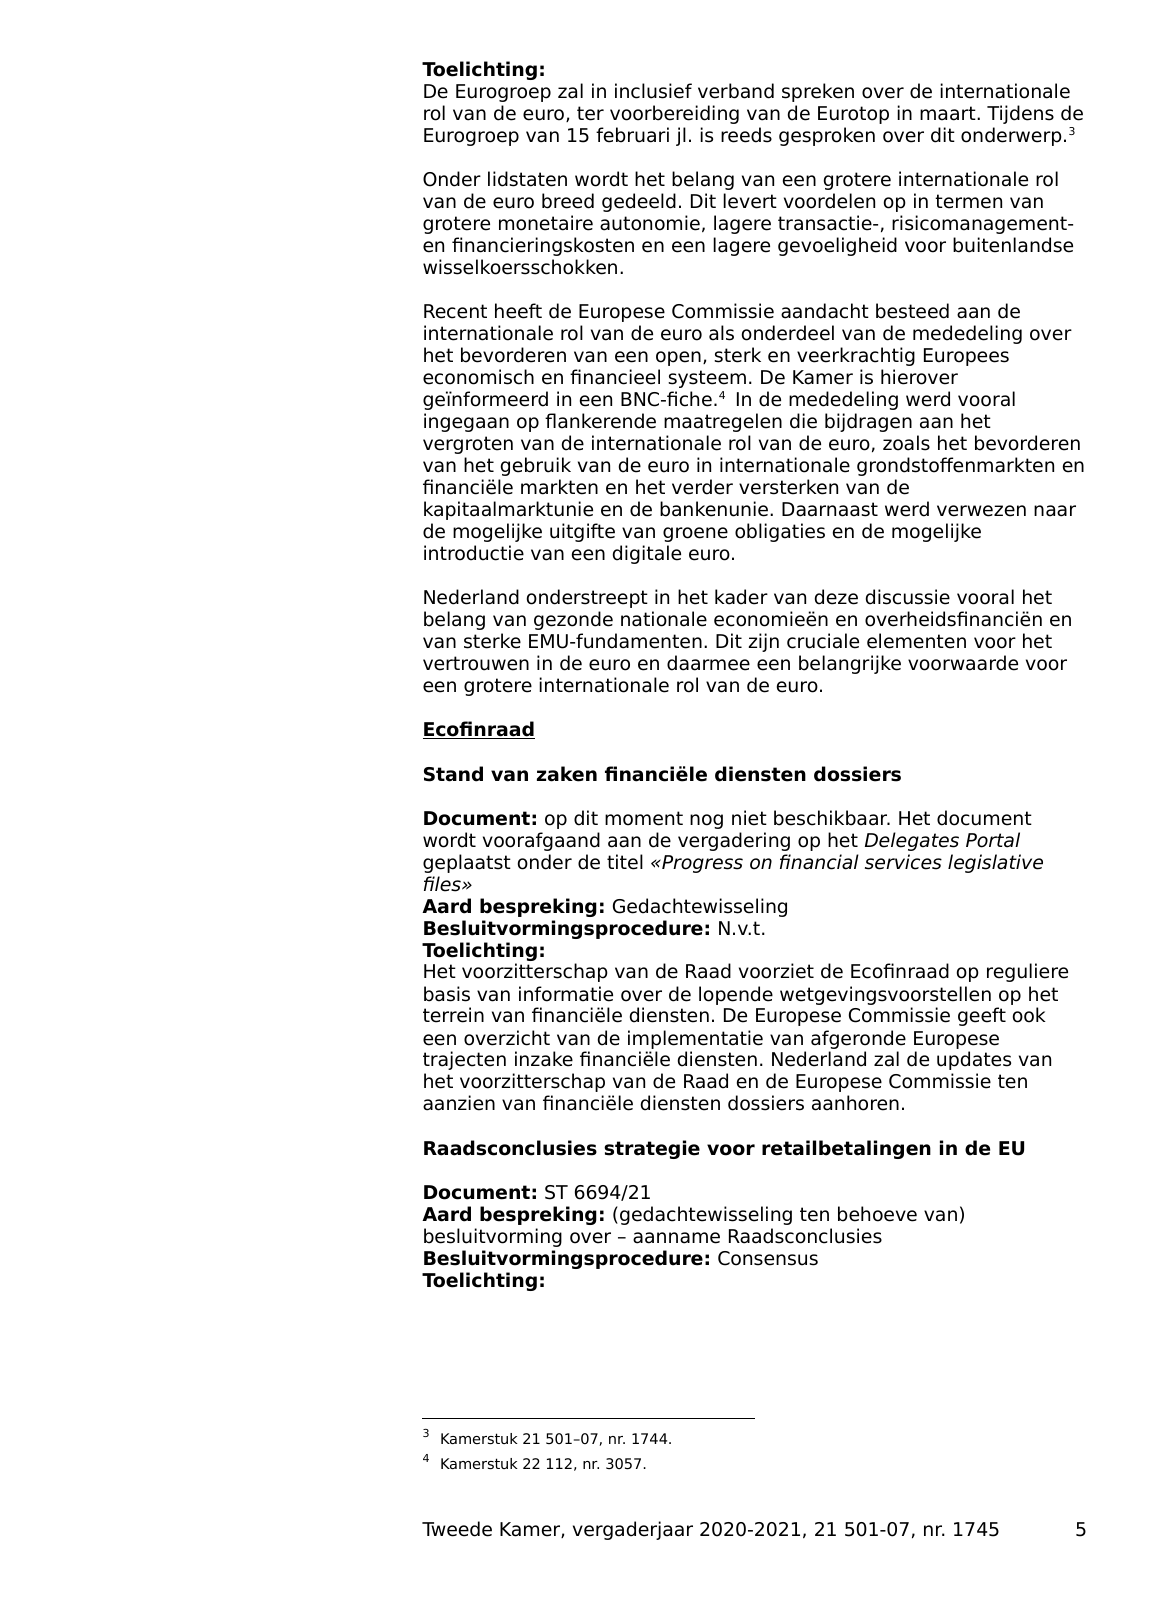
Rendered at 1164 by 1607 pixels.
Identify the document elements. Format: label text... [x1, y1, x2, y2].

text Aard bespreking: (gedachtewisseling ten behoeve van) besluitvorming over – aanname Raadsconclusies [422, 1204, 1087, 1248]
text De Eurogroep zal in inclusief verband spreken over de internationale rol van de euro, ter voorbereiding van de Eurotop in maart. Tijdens de Eurogroep van 15 februari jl. is reeds gesproken over dit onderwerp. [422, 81, 1087, 147]
text Nederland onderstreept in het kader van deze discussie vooral het belang van gezonde nationale economieën en overheidsfinanciën en van sterke EMU-fundamenten. Dit zijn cruciale elementen voor het vertrouwen in de euro en daarmee een belangrijke voorwaarde voor een grotere internationale rol van de euro. [422, 587, 1087, 697]
text Besluitvormingsprocedure: N.v.t. [422, 917, 1087, 939]
text Besluitvormingsprocedure: Consensus [422, 1248, 1087, 1269]
text Recent heeft de Europese Commissie aandacht besteed aan de internationale rol van de euro als onderdeel van de mededeling over het bevorderen van een open, sterk en veerkrachtig Europees economisch en financieel systeem. De Kamer is hierover geïnformeerd in een BNC-fiche. In de mededeling werd vooral ingegaan op flankerende maatregelen die bijdragen aan het vergroten van de internationale rol van de euro, zoals het bevorderen van het gebruik van de euro in internationale grondstoffenmarkten en financiële markten en het verder versterken van de kapitaalmarktunie en de bankenunie. Daarnaast werd verwezen naar de mogelijke uitgifte van groene obligaties en de mogelijke introductie van een digitale euro. [422, 301, 1087, 565]
text Toelichting: [422, 59, 1087, 81]
text Aard bespreking: Gedachtewisseling [422, 896, 1087, 917]
subtitle Raadsconclusies strategie voor retailbetalingen in de EU [422, 1137, 1087, 1159]
text Toelichting: [422, 939, 1087, 961]
text Toelichting: [422, 1269, 1087, 1292]
subtitle Ecofinraad [422, 719, 1087, 741]
text Document: ST 6694/21 [422, 1182, 1087, 1204]
text Kamerstuk 21 501–07, nr. 1744. [422, 1427, 1087, 1449]
text Het voorzitterschap van de Raad voorziet de Ecofinraad op reguliere basis van informatie over de lopende wetgevingsvoorstellen op het terrein van financiële diensten. De Europese Commissie geeft ook een overzicht van de implementatie van afgeronde Europese trajecten inzake financiële diensten. Nederland zal de updates van het voorzitterschap van de Raad en de Europese Commissie ten aanzien van financiële diensten dossiers aanhoren. [422, 961, 1087, 1115]
text Document: op dit moment nog niet beschikbaar. Het document wordt voorafgaand aan de vergadering op het Delegates Portal geplaatst onder de titel «Progress on financial services legislative files» [422, 808, 1087, 896]
text Kamerstuk 22 112, nr. 3057. [422, 1452, 1087, 1474]
text Onder lidstaten wordt het belang van een grotere internationale rol van de euro breed gedeeld. Dit levert voordelen op in termen van grotere monetaire autonomie, lagere transactie-, risicomanagement- en financieringskosten en een lagere gevoeligheid voor buitenlandse wisselkoersschokken. [422, 169, 1087, 279]
subtitle Stand van zaken financiële diensten dossiers [422, 763, 1087, 785]
